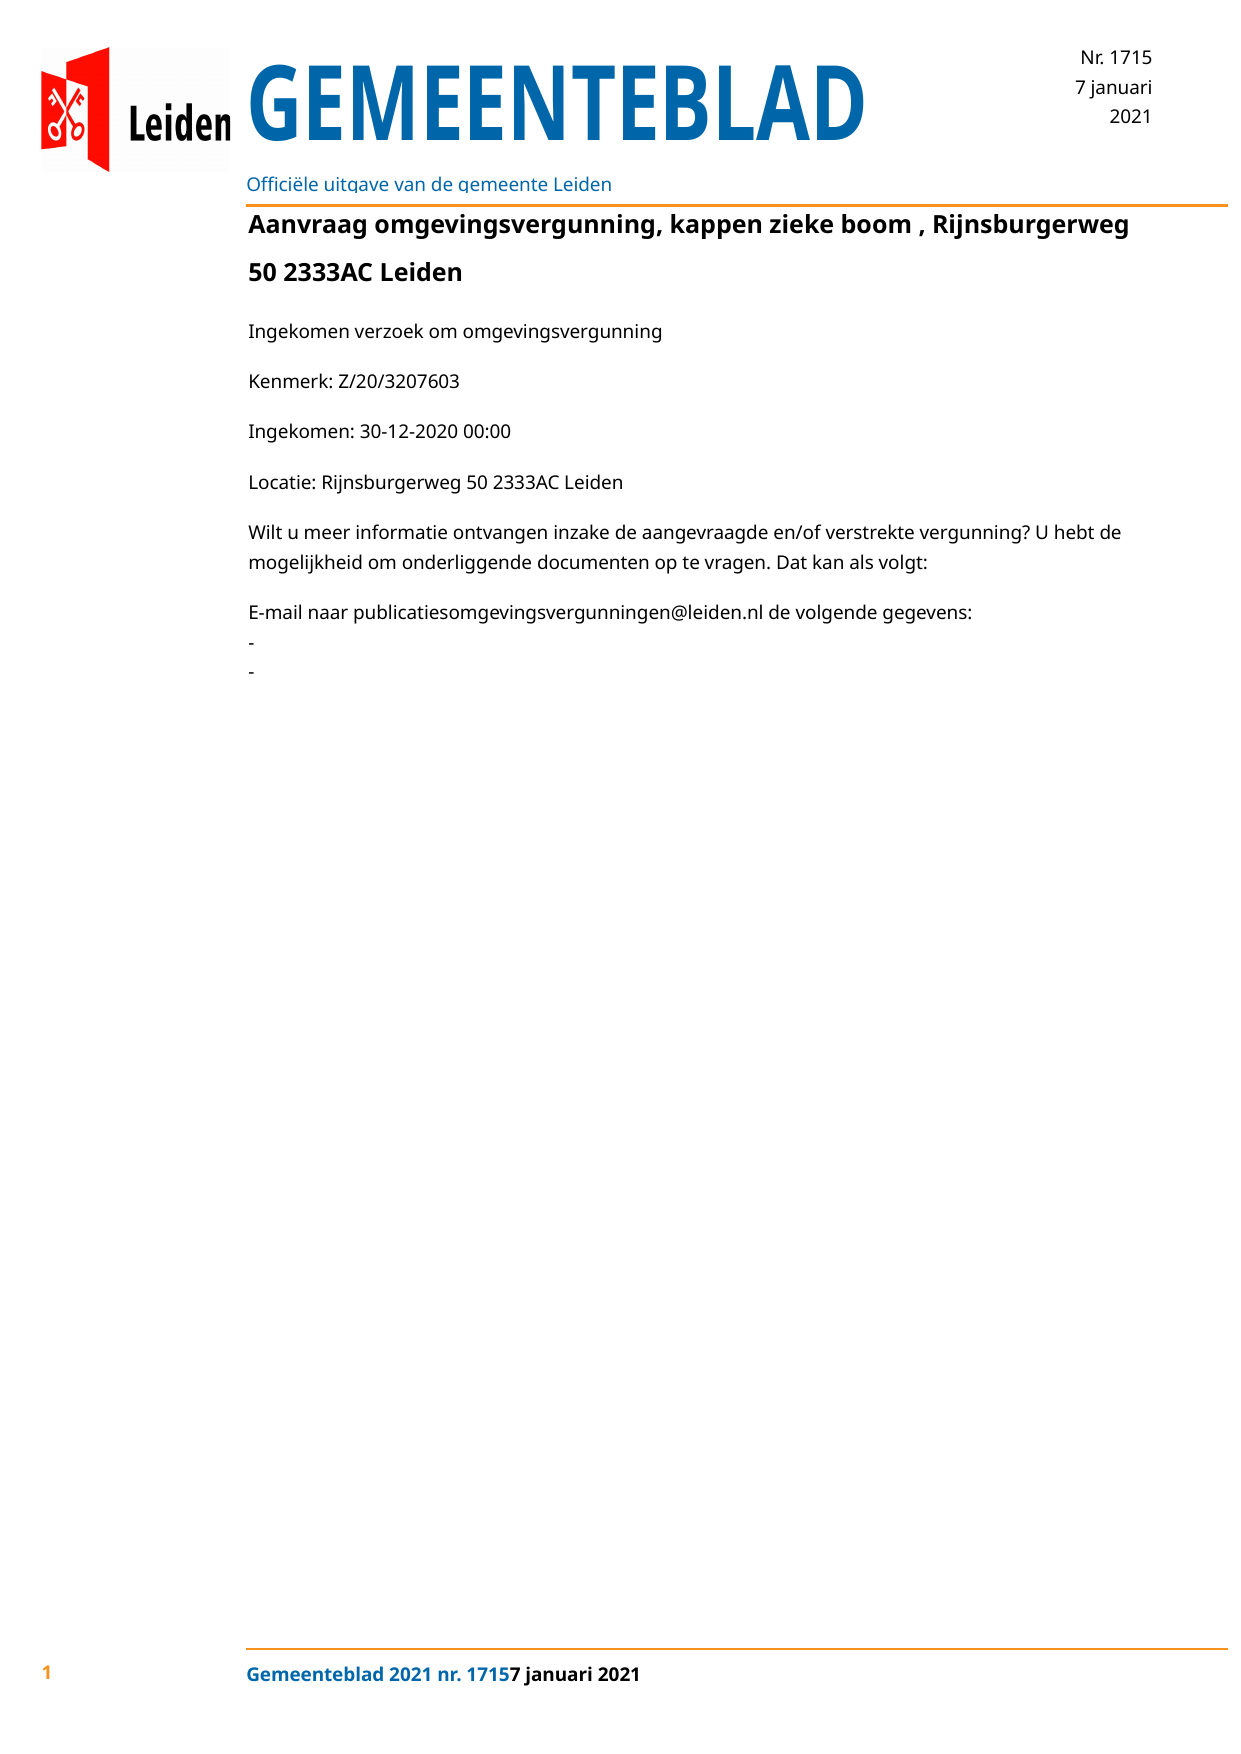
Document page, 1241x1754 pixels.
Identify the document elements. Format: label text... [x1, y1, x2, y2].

text Kenmerk: Z/20/3207603 [248, 368, 1152, 394]
text E-mail naar publicatiesomgevingsvergunningen@leiden.nl de volgende gegevens: [248, 599, 1152, 625]
text Aanvraag omgevingsvergunning, kappen zieke boom , Rijnsburgerweg 50 2333AC Leiden [248, 207, 1152, 288]
text Ingekomen: 30-12-2020 00:00 [248, 419, 1152, 444]
text Ingekomen verzoek om omgevingsvergunning [248, 318, 1152, 344]
text Locatie: Rijnsburgerweg 50 2333AC Leiden [248, 469, 1152, 495]
picture [41, 47, 231, 172]
text Wilt u meer informatie ontvangen inzake de aangevraagde en/of verstrekte vergunning? U hebt de mogelijkheid om onderliggende documenten op te vragen. Dat kan als volgt: [248, 519, 1152, 575]
